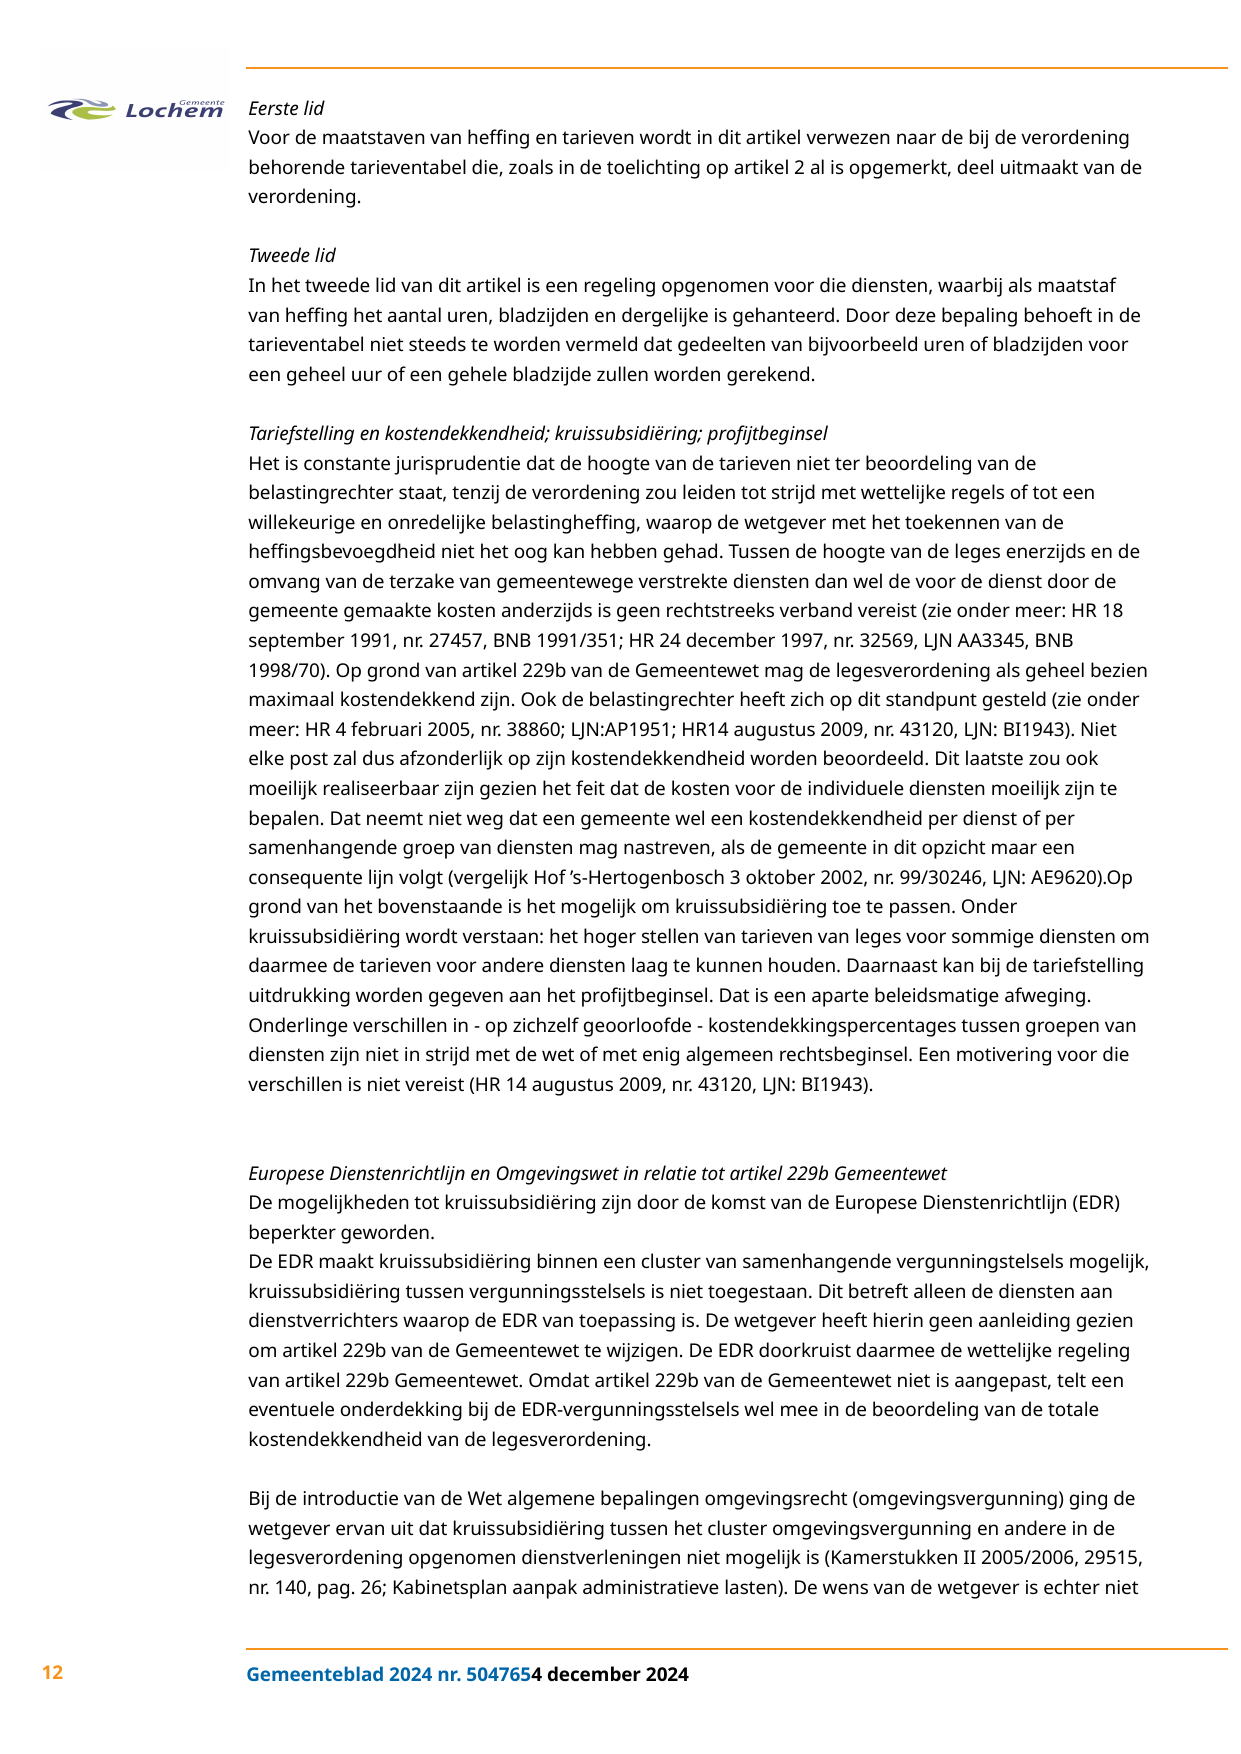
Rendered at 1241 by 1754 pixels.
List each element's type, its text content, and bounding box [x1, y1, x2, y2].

picture [41, 47, 231, 172]
text De EDR maakt kruissubsidiëring binnen een cluster van samenhangende vergunningstelsels mogelijk, kruissubsidiëring tussen vergunningsstelsels is niet toegestaan. Dit betreft alleen de diensten aan dienstverrichters waarop de EDR van toepassing is. De wetgever heeft hierin geen aanleiding gezien om artikel 229b van de Gemeentewet te wijzigen. De EDR doorkruist daarmee de wettelijke regeling van artikel 229b Gemeentewet. Omdat artikel 229b van de Gemeentewet niet is aangepast, telt een eventuele onderdekking bij de EDR-vergunningsstelsels wel mee in de beoordeling van de totale kostendekkendheid van de legesverordening. [248, 1248, 1152, 1452]
text Tweede lid [248, 243, 1152, 268]
text Bij de introductie van de Wet algemene bepalingen omgevingsrecht (omgevingsvergunning) ging de wetgever ervan uit dat kruissubsidiëring tussen het cluster omgevingsvergunning en andere in de legesverordening opgenomen dienstverleningen niet mogelijk is (Kamerstukken II 2005/2006, 29515, nr. 140, pag. 26; Kabinetsplan aanpak administratieve lasten). De wens van de wetgever is echter niet [248, 1485, 1152, 1600]
text De mogelijkheden tot kruissubsidiëring zijn door de komst van de Europese Dienstenrichtlijn (EDR) beperkter geworden. [248, 1189, 1152, 1245]
text Tariefstelling en kostendekkendheid; kruissubsidiëring; profijtbeginsel [248, 420, 1152, 446]
text Eerste lid [248, 95, 1152, 121]
text In het tweede lid van dit artikel is een regeling opgenomen voor die diensten, waarbij als maatstaf van heffing het aantal uren, bladzijden en dergelijke is gehanteerd. Door deze bepaling behoeft in de tarieventabel niet steeds te worden vermeld dat gedeelten van bijvoorbeeld uren of bladzijden voor een geheel uur of een gehele bladzijde zullen worden gerekend. [248, 272, 1152, 387]
text Europese Dienstenrichtlijn en Omgevingswet in relatie tot artikel 229b Gemeentewet [248, 1160, 1152, 1186]
text Voor de maatstaven van heffing en tarieven wordt in dit artikel verwezen naar de bij de verordening behorende tarieventabel die, zoals in de toelichting op artikel 2 al is opgemerkt, deel uitmaakt van de verordening. [248, 124, 1152, 209]
text Het is constante jurisprudentie dat de hoogte van de tarieven niet ter beoordeling van de belastingrechter staat, tenzij de verordening zou leiden tot strijd met wettelijke regels of tot een willekeurige en onredelijke belastingheffing, waarop de wetgever met het toekennen van de heffingsbevoegdheid niet het oog kan hebben gehad. Tussen de hoogte van de leges enerzijds en de omvang van de terzake van gemeentewege verstrekte diensten dan wel de voor de dienst door de gemeente gemaakte kosten anderzijds is geen rechtstreeks verband vereist (zie onder meer: HR 18 september 1991, nr. 27457, BNB 1991/351; HR 24 december 1997, nr. 32569, LJN AA3345, BNB 1998/70). Op grond van artikel 229b van de Gemeentewet mag de legesverordening als geheel bezien maximaal kostendekkend zijn. Ook de belastingrechter heeft zich op dit standpunt gesteld (zie onder meer: HR 4 februari 2005, nr. 38860; LJN:AP1951; HR14 augustus 2009, nr. 43120, LJN: BI1943). Niet elke post zal dus afzonderlijk op zijn kostendekkendheid worden beoordeeld. Dit laatste zou ook moeilijk realiseerbaar zijn gezien het feit dat de kosten voor de individuele diensten moeilijk zijn te bepalen. Dat neemt niet weg dat een gemeente wel een kostendekkendheid per dienst of per samenhangende groep van diensten mag nastreven, als de gemeente in dit opzicht maar een consequente lijn volgt (vergelijk Hof ’s-Hertogenbosch 3 oktober 2002, nr. 99/30246, LJN: AE9620).Op grond van het bovenstaande is het mogelijk om kruissubsidiëring toe te passen. Onder kruissubsidiëring wordt verstaan: het hoger stellen van tarieven van leges voor sommige diensten om daarmee de tarieven voor andere diensten laag te kunnen houden. Daarnaast kan bij de tariefstelling uitdrukking worden gegeven aan het profijtbeginsel. Dat is een aparte beleidsmatige afweging. Onderlinge verschillen in - op zichzelf geoorloofde - kostendekkingspercentages tussen groepen van diensten zijn niet in strijd met de wet of met enig algemeen rechtsbeginsel. Een motivering voor die verschillen is niet vereist (HR 14 augustus 2009, nr. 43120, LJN: BI1943). [248, 450, 1152, 1097]
